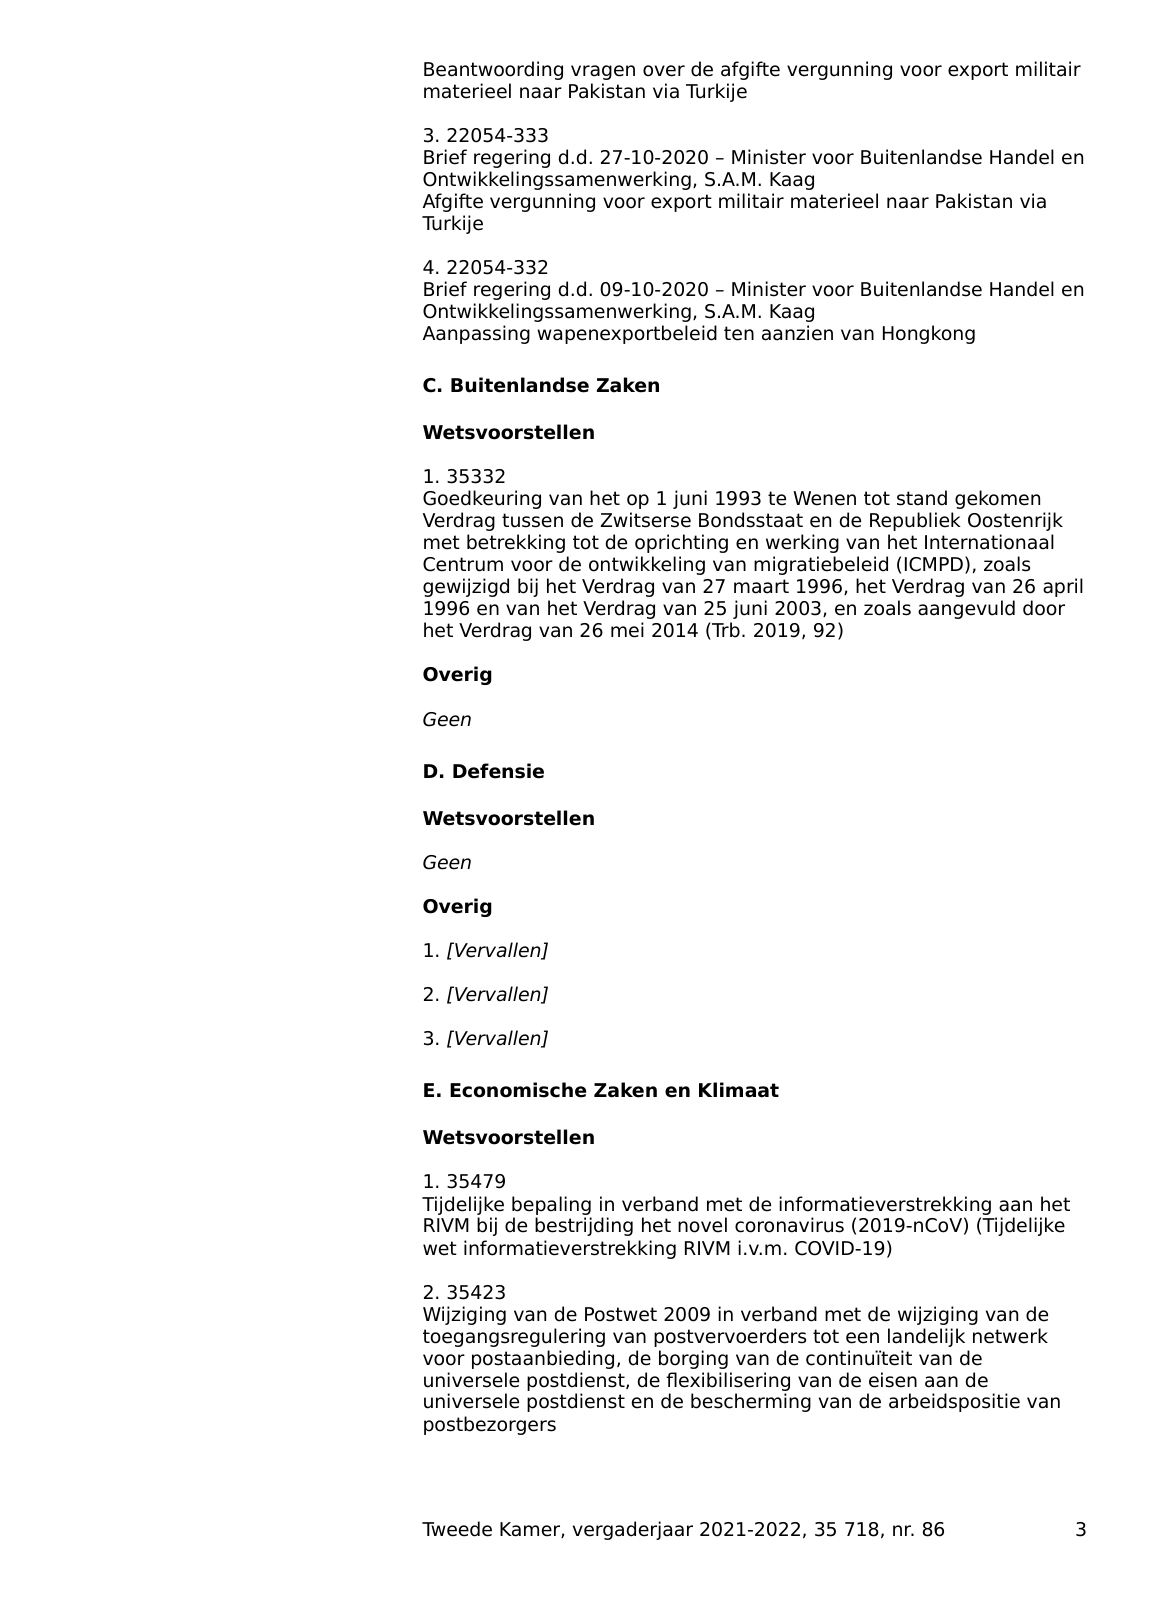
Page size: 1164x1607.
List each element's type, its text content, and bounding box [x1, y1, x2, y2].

text Brief regering d.d. 27-10-2020 – Minister voor Buitenlandse Handel en Ontwikkelingssamenwerking, S.A.M. Kaag [422, 147, 1087, 191]
text 1. [Vervallen] [422, 940, 1087, 962]
text Brief regering d.d. 09-10-2020 – Minister voor Buitenlandse Handel en Ontwikkelingssamenwerking, S.A.M. Kaag [422, 279, 1087, 323]
subtitle C. Buitenlandse Zaken [422, 375, 1087, 397]
text Beantwoording vragen over de afgifte vergunning voor export militair materieel naar Pakistan via Turkije [422, 59, 1087, 103]
text 1. 35479 [422, 1171, 1087, 1193]
text Geen [422, 708, 1087, 731]
text 3. 22054-333 [422, 125, 1087, 147]
text Geen [422, 852, 1087, 874]
text Tijdelijke bepaling in verband met de informatieverstrekking aan het RIVM bij de bestrijding het novel coronavirus (2019-nCoV) (Tijdelijke wet informatieverstrekking RIVM i.v.m. COVID-19) [422, 1193, 1087, 1259]
subtitle D. Defensie [422, 761, 1087, 782]
subtitle Overig [422, 664, 1087, 686]
subtitle Wetsvoorstellen [422, 422, 1087, 444]
text 1. 35332 [422, 466, 1087, 488]
subtitle Wetsvoorstellen [422, 807, 1087, 829]
text Aanpassing wapenexportbeleid ten aanzien van Hongkong [422, 323, 1087, 345]
text 2. 35423 [422, 1282, 1087, 1303]
text Goedkeuring van het op 1 juni 1993 te Wenen tot stand gekomen Verdrag tussen de Zwitserse Bondsstaat en de Republiek Oostenrijk met betrekking tot de oprichting en werking van het Internationaal Centrum voor de ontwikkeling van migratiebeleid (ICMPD), zoals gewijzigd bij het Verdrag van 27 maart 1996, het Verdrag van 26 april 1996 en van het Verdrag van 25 juni 2003, en zoals aangevuld door het Verdrag van 26 mei 2014 (Trb. 2019, 92) [422, 488, 1087, 642]
text 2. [Vervallen] [422, 984, 1087, 1006]
subtitle Wetsvoorstellen [422, 1127, 1087, 1149]
text 3. [Vervallen] [422, 1028, 1087, 1050]
text Wijziging van de Postwet 2009 in verband met de wijziging van de toegangsregulering van postvervoerders tot een landelijk netwerk voor postaanbieding, de borging van de continuïteit van de universele postdienst, de flexibilisering van de eisen aan de universele postdienst en de bescherming van de arbeidspositie van postbezorgers [422, 1303, 1087, 1435]
subtitle E. Economische Zaken en Klimaat [422, 1080, 1087, 1102]
text 4. 22054-332 [422, 257, 1087, 279]
subtitle Overig [422, 896, 1087, 918]
text Afgifte vergunning voor export militair materieel naar Pakistan via Turkije [422, 191, 1087, 235]
